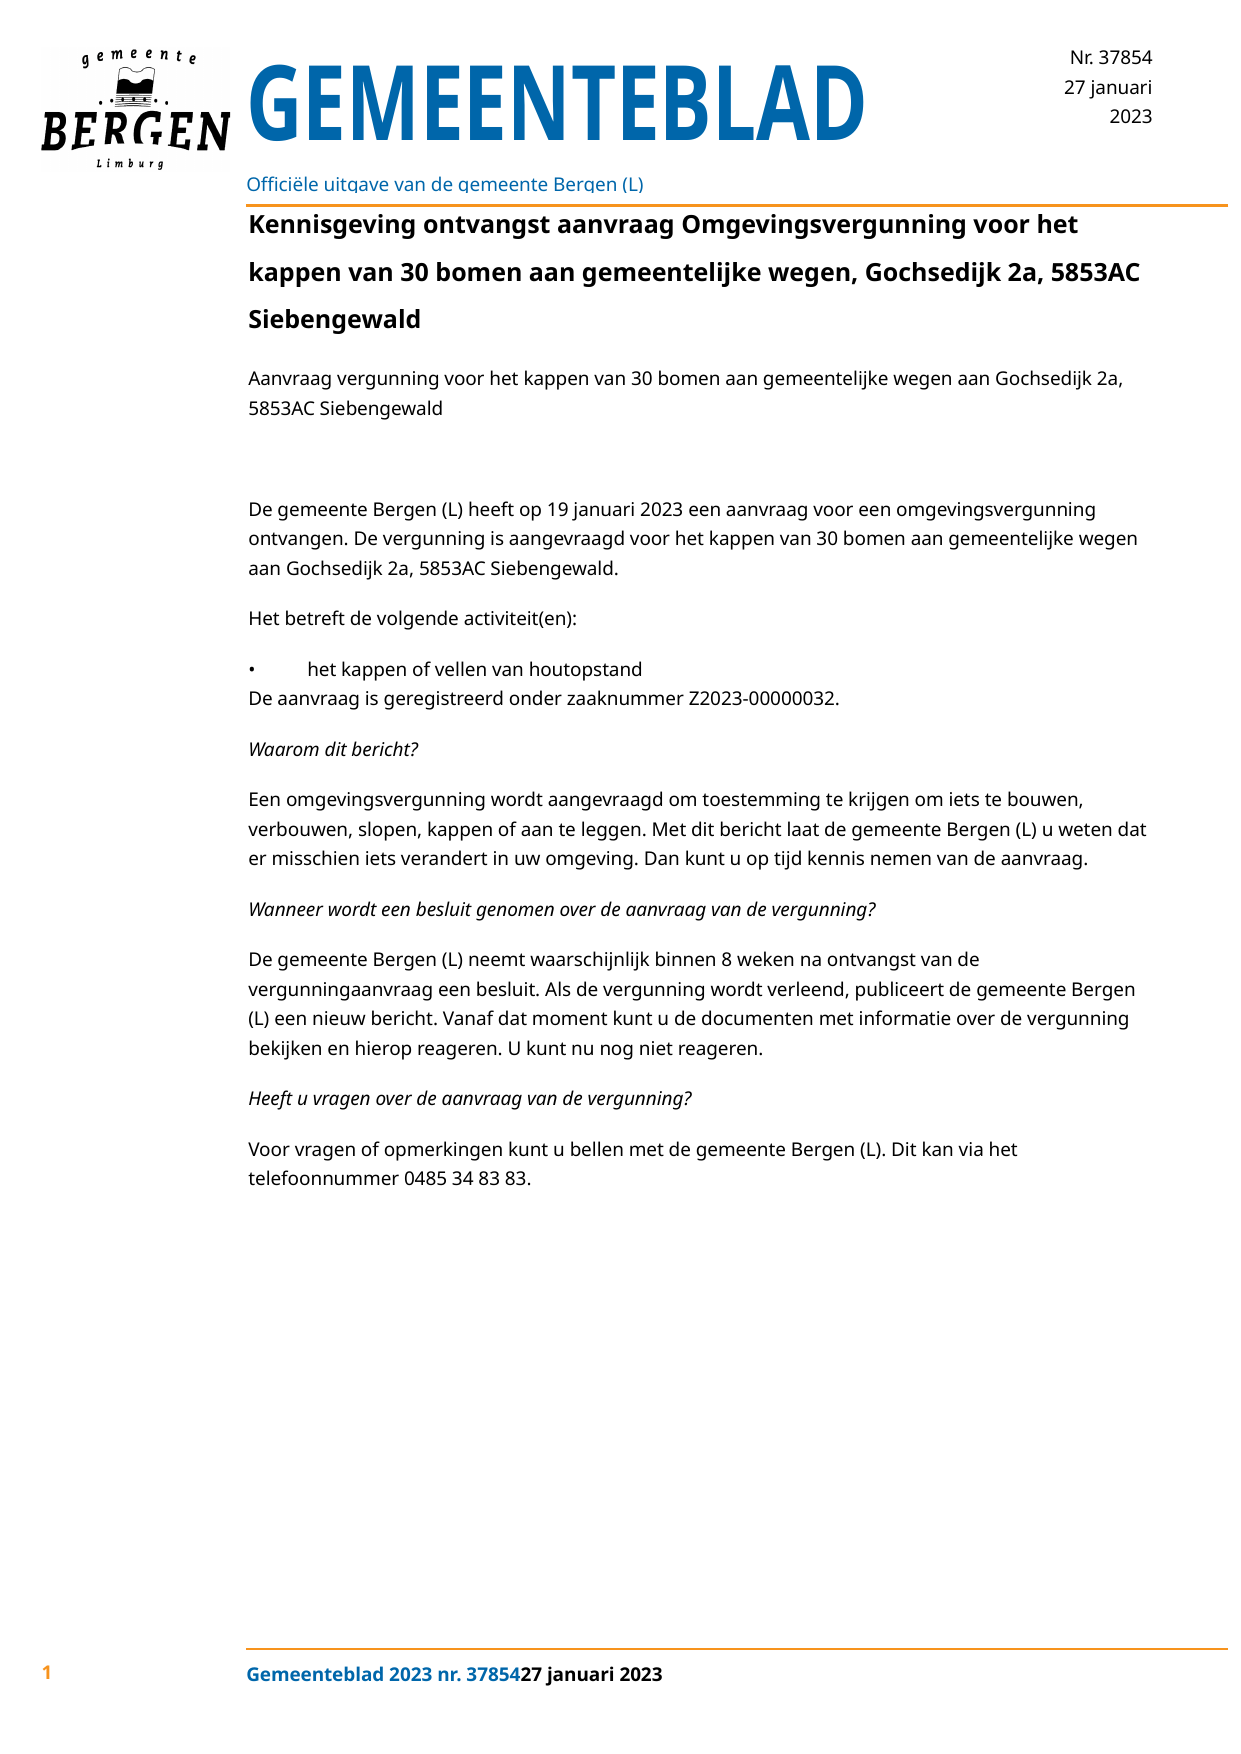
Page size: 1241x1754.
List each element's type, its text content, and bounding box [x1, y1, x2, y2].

text Aanvraag vergunning voor het kappen van 30 bomen aan gemeentelijke wegen aan Gochsedijk 2a, 5853AC Siebengewald [248, 366, 1152, 421]
text De gemeente Bergen (L) heeft op 19 januari 2023 een aanvraag voor een omgevingsvergunning ontvangen. De vergunning is aangevraagd voor het kappen van 30 bomen aan gemeentelijke wegen aan Gochsedijk 2a, 5853AC Siebengewald. [248, 496, 1152, 581]
text Een omgevingsvergunning wordt aangevraagd om toestemming te krijgen om iets te bouwen, verbouwen, slopen, kappen of aan te leggen. Met dit bericht laat de gemeente Bergen (L) u weten dat er misschien iets verandert in uw omgeving. Dan kunt u op tijd kennis nemen van de aanvraag. [248, 786, 1152, 871]
text Heeft u vragen over de aanvraag van de vergunning? [248, 1086, 1152, 1111]
text De aanvraag is geregistreerd onder zaaknummer Z2023-00000032. [248, 686, 1152, 711]
text Kennisgeving ontvangst aanvraag Omgevingsvergunning voor het kappen van 30 bomen aan gemeentelijke wegen, Gochsedijk 2a, 5853AC Siebengewald [248, 207, 1152, 336]
text Het betreft de volgende activiteit(en): [248, 606, 1152, 631]
text Voor vragen of opmerkingen kunt u bellen met de gemeente Bergen (L). Dit kan via het telefoonnummer 0485 34 83 83. [248, 1136, 1152, 1191]
text De gemeente Bergen (L) neemt waarschijnlijk binnen 8 weken na ontvangst van de vergunningaanvraag een besluit. Als de vergunning wordt verleend, publiceert de gemeente Bergen (L) een nieuw bericht. Vanaf dat moment kunt u de documenten met informatie over de vergunning bekijken en hierop reageren. U kunt nu nog niet reageren. [248, 946, 1152, 1061]
picture [41, 47, 231, 172]
list het kappen of vellen van houtopstand [248, 656, 1152, 682]
text Wanneer wordt een besluit genomen over de aanvraag van de vergunning? [248, 896, 1152, 922]
text Waarom dit bericht? [248, 736, 1152, 762]
